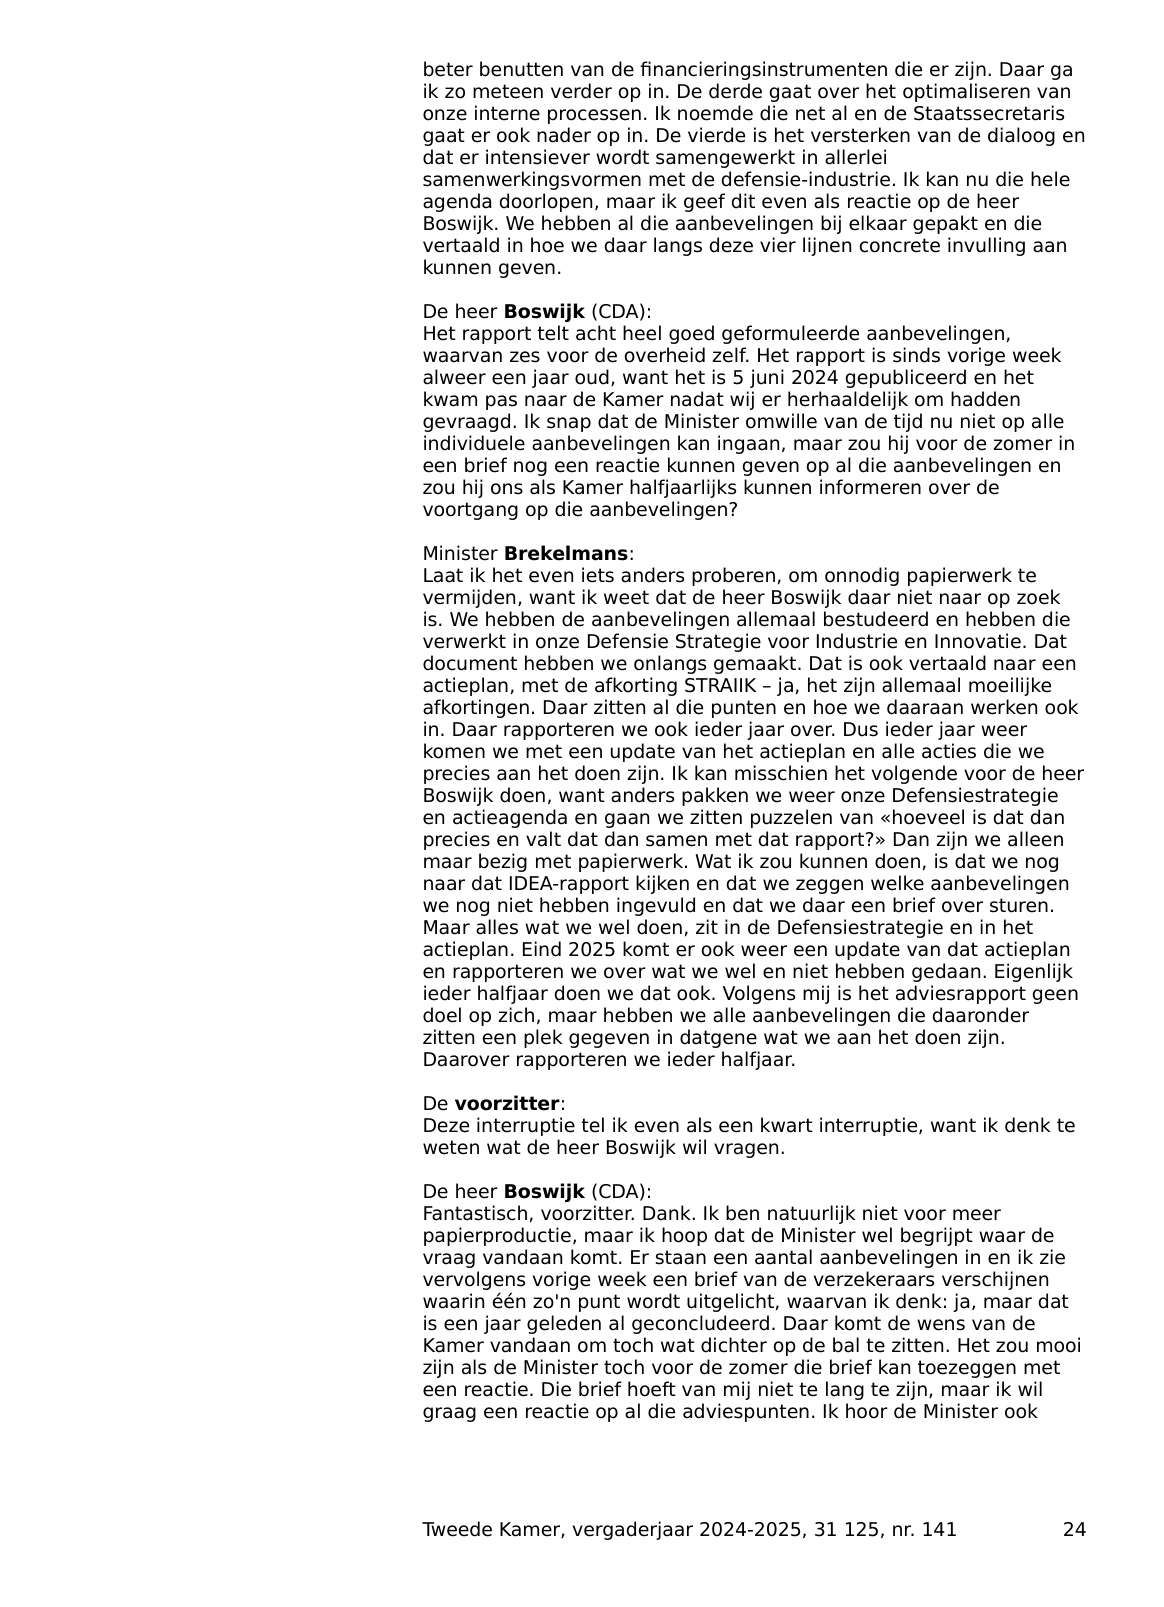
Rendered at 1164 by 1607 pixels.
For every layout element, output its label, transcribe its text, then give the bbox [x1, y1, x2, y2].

text beter benutten van de financieringsinstrumenten die er zijn. Daar ga ik zo meteen verder op in. De derde gaat over het optimaliseren van onze interne processen. Ik noemde die net al en de Staatssecretaris gaat er ook nader op in. De vierde is het versterken van de dialoog en dat er intensiever wordt samengewerkt in allerlei samenwerkingsvormen met de defensie-industrie. Ik kan nu die hele agenda doorlopen, maar ik geef dit even als reactie op de heer Boswijk. We hebben al die aanbevelingen bij elkaar gepakt en die vertaald in hoe we daar langs deze vier lijnen concrete invulling aan kunnen geven. [422, 59, 1087, 279]
text De heer Boswijk (CDA): [422, 1181, 1087, 1203]
text Deze interruptie tel ik even als een kwart interruptie, want ik denk te weten wat de heer Boswijk wil vragen. [422, 1115, 1087, 1159]
text Minister Brekelmans: [422, 543, 1087, 565]
text De heer Boswijk (CDA): [422, 301, 1087, 323]
text Het rapport telt acht heel goed geformuleerde aanbevelingen, waarvan zes voor de overheid zelf. Het rapport is sinds vorige week alweer een jaar oud, want het is 5 juni 2024 gepubliceerd en het kwam pas naar de Kamer nadat wij er herhaaldelijk om hadden gevraagd. Ik snap dat de Minister omwille van de tijd nu niet op alle individuele aanbevelingen kan ingaan, maar zou hij voor de zomer in een brief nog een reactie kunnen geven op al die aanbevelingen en zou hij ons als Kamer halfjaarlijks kunnen informeren over de voortgang op die aanbevelingen? [422, 323, 1087, 521]
text De voorzitter: [422, 1093, 1087, 1115]
text Laat ik het even iets anders proberen, om onnodig papierwerk te vermijden, want ik weet dat de heer Boswijk daar niet naar op zoek is. We hebben de aanbevelingen allemaal bestudeerd en hebben die verwerkt in onze Defensie Strategie voor Industrie en Innovatie. Dat document hebben we onlangs gemaakt. Dat is ook vertaald naar een actieplan, met de afkorting STRAIIK – ja, het zijn allemaal moeilijke afkortingen. Daar zitten al die punten en hoe we daaraan werken ook in. Daar rapporteren we ook ieder jaar over. Dus ieder jaar weer komen we met een update van het actieplan en alle acties die we precies aan het doen zijn. Ik kan misschien het volgende voor de heer Boswijk doen, want anders pakken we weer onze Defensiestrategie en actieagenda en gaan we zitten puzzelen van «hoeveel is dat dan precies en valt dat dan samen met dat rapport?» Dan zijn we alleen maar bezig met papierwerk. Wat ik zou kunnen doen, is dat we nog naar dat IDEA-rapport kijken en dat we zeggen welke aanbevelingen we nog niet hebben ingevuld en dat we daar een brief over sturen. Maar alles wat we wel doen, zit in de Defensiestrategie en in het actieplan. Eind 2025 komt er ook weer een update van dat actieplan en rapporteren we over wat we wel en niet hebben gedaan. Eigenlijk ieder halfjaar doen we dat ook. Volgens mij is het adviesrapport geen doel op zich, maar hebben we alle aanbevelingen die daaronder zitten een plek gegeven in datgene wat we aan het doen zijn. Daarover rapporteren we ieder halfjaar. [422, 565, 1087, 1071]
text Fantastisch, voorzitter. Dank. Ik ben natuurlijk niet voor meer papierproductie, maar ik hoop dat de Minister wel begrijpt waar de vraag vandaan komt. Er staan een aantal aanbevelingen in en ik zie vervolgens vorige week een brief van de verzekeraars verschijnen waarin één zo'n punt wordt uitgelicht, waarvan ik denk: ja, maar dat is een jaar geleden al geconcludeerd. Daar komt de wens van de Kamer vandaan om toch wat dichter op de bal te zitten. Het zou mooi zijn als de Minister toch voor de zomer die brief kan toezeggen met een reactie. Die brief hoeft van mij niet te lang te zijn, maar ik wil graag een reactie op al die adviespunten. Ik hoor de Minister ook [422, 1203, 1087, 1423]
